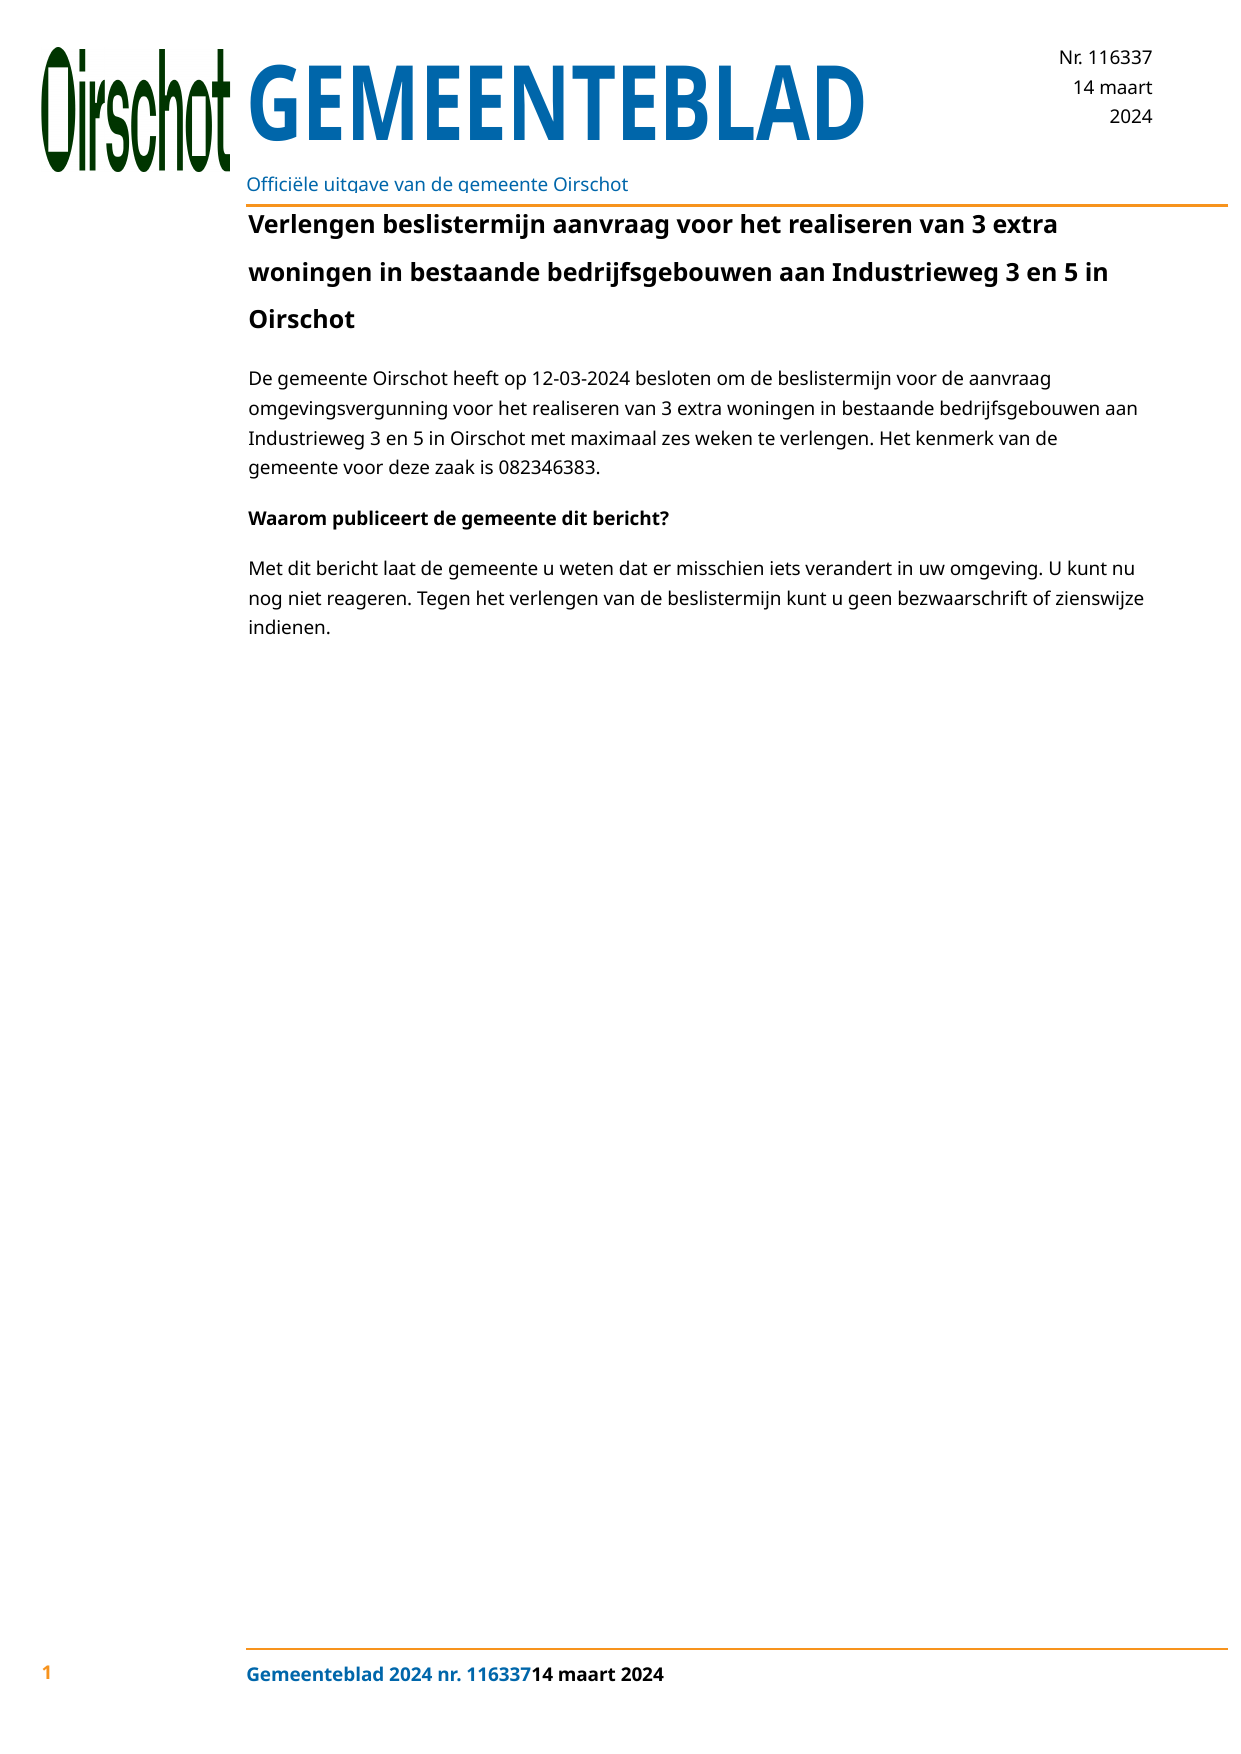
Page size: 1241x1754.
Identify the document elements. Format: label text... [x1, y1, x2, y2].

text Met dit bericht laat de gemeente u weten dat er misschien iets verandert in uw omgeving. U kunt nu nog niet reageren. Tegen het verlengen van de beslistermijn kunt u geen bezwaarschrift of zienswijze indienen. [248, 555, 1152, 640]
text Verlengen beslistermijn aanvraag voor het realiseren van 3 extra woningen in bestaande bedrijfsgebouwen aan Industrieweg 3 en 5 in Oirschot [248, 207, 1152, 336]
text Waarom publiceert de gemeente dit bericht? [248, 505, 1152, 530]
text De gemeente Oirschot heeft op 12-03-2024 besloten om de beslistermijn voor de aanvraag omgevingsvergunning voor het realiseren van 3 extra woningen in bestaande bedrijfsgebouwen aan Industrieweg 3 en 5 in Oirschot met maximaal zes weken te verlengen. Het kenmerk van de gemeente voor deze zaak is 082346383. [248, 366, 1152, 480]
picture [41, 47, 231, 172]
